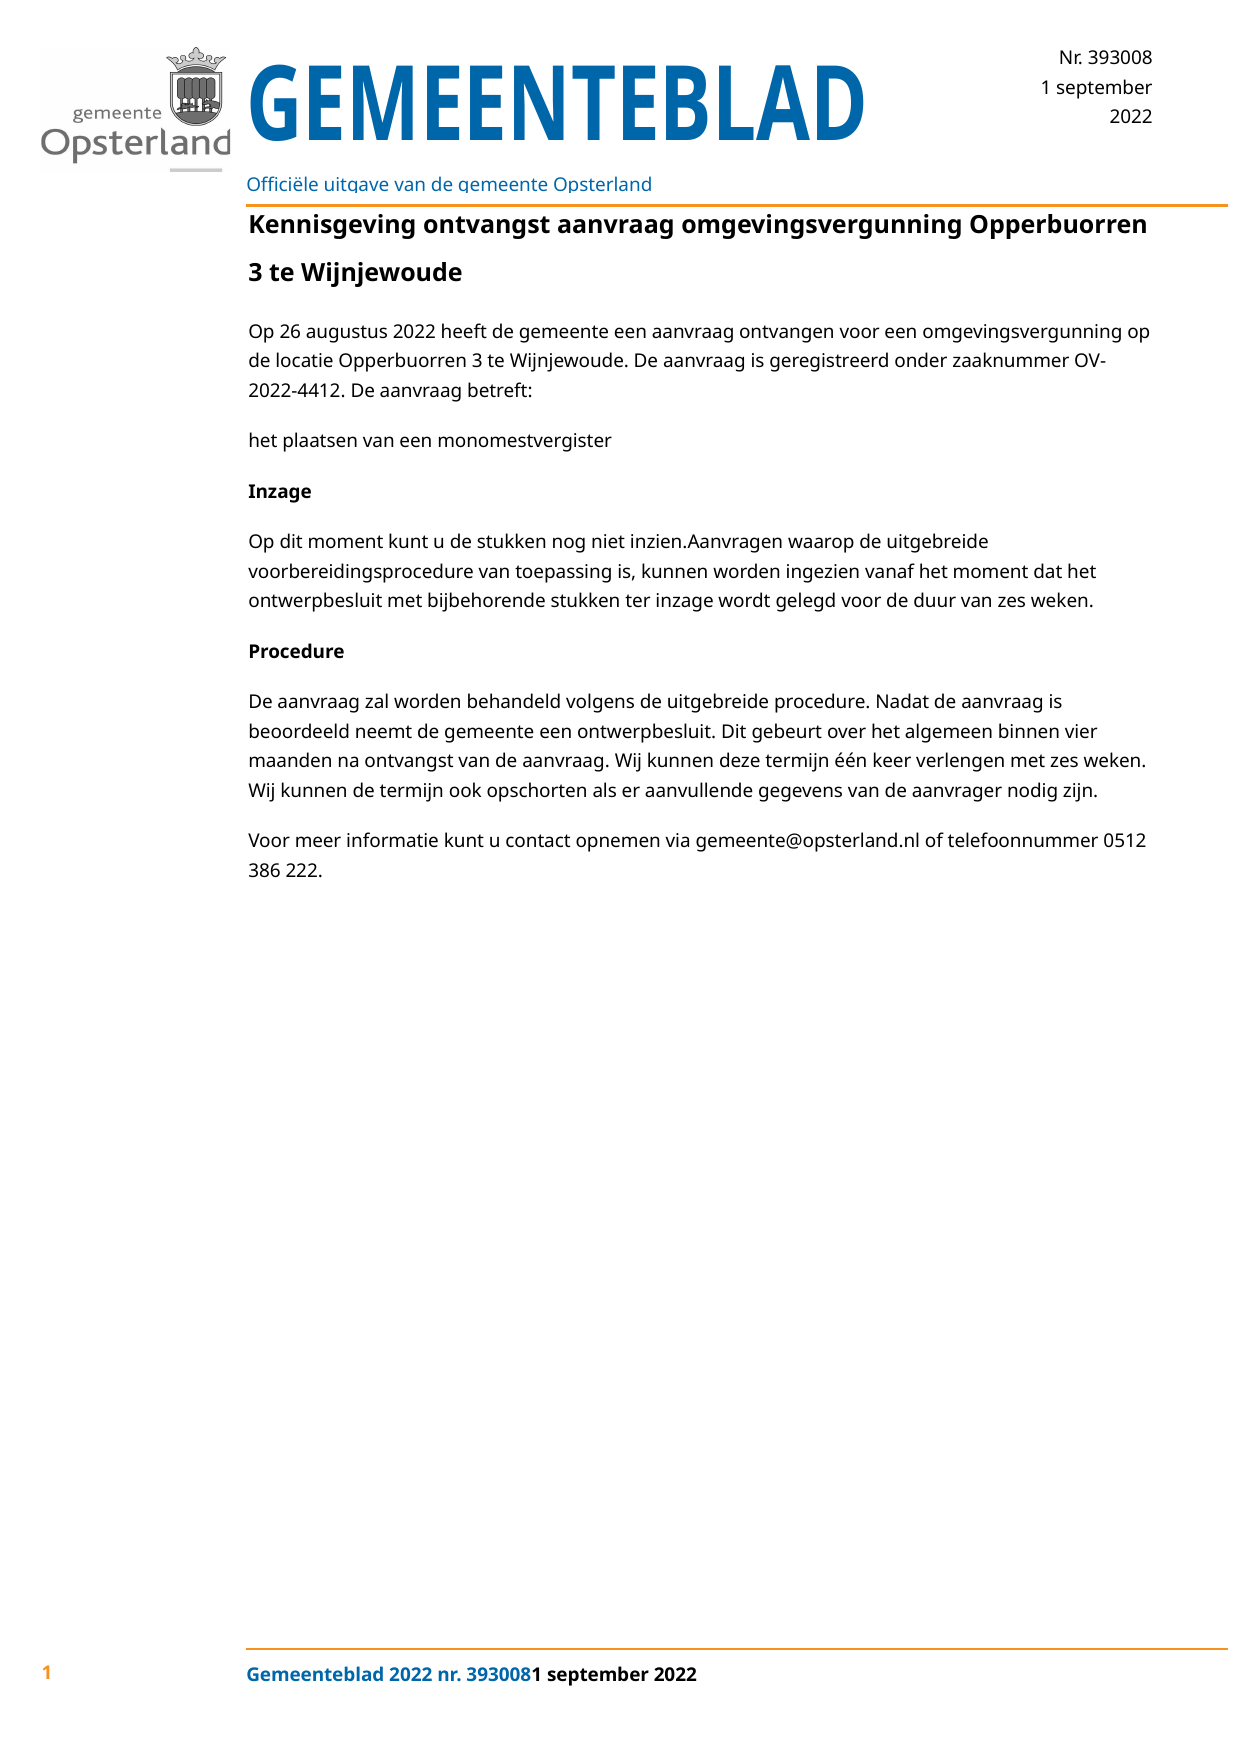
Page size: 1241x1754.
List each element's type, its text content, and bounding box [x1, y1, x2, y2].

text Procedure [248, 638, 1152, 664]
text Voor meer informatie kunt u contact opnemen via gemeente@opsterland.nl of telefoonnummer 0512 386 222. [248, 827, 1152, 883]
text Op 26 augustus 2022 heeft de gemeente een aanvraag ontvangen voor een omgevingsvergunning op de locatie Opperbuorren 3 te Wijnjewoude. De aanvraag is geregistreerd onder zaaknummer OV-2022-4412. De aanvraag betreft: [248, 318, 1152, 403]
text Inzage [248, 478, 1152, 504]
text De aanvraag zal worden behandeld volgens de uitgebreide procedure. Nadat de aanvraag is beoordeeld neemt de gemeente een ontwerpbesluit. Dit gebeurt over het algemeen binnen vier maanden na ontvangst van de aanvraag. Wij kunnen deze termijn één keer verlengen met zes weken. Wij kunnen de termijn ook opschorten als er aanvullende gegevens van de aanvrager nodig zijn. [248, 688, 1152, 803]
text het plaatsen van een monomestvergister [248, 427, 1152, 453]
picture [41, 47, 231, 172]
text Op dit moment kunt u de stukken nog niet inzien.Aanvragen waarop de uitgebreide voorbereidingsprocedure van toepassing is, kunnen worden ingezien vanaf het moment dat het ontwerpbesluit met bijbehorende stukken ter inzage wordt gelegd voor de duur van zes weken. [248, 528, 1152, 613]
text Kennisgeving ontvangst aanvraag omgevingsvergunning Opperbuorren 3 te Wijnjewoude [248, 207, 1152, 288]
